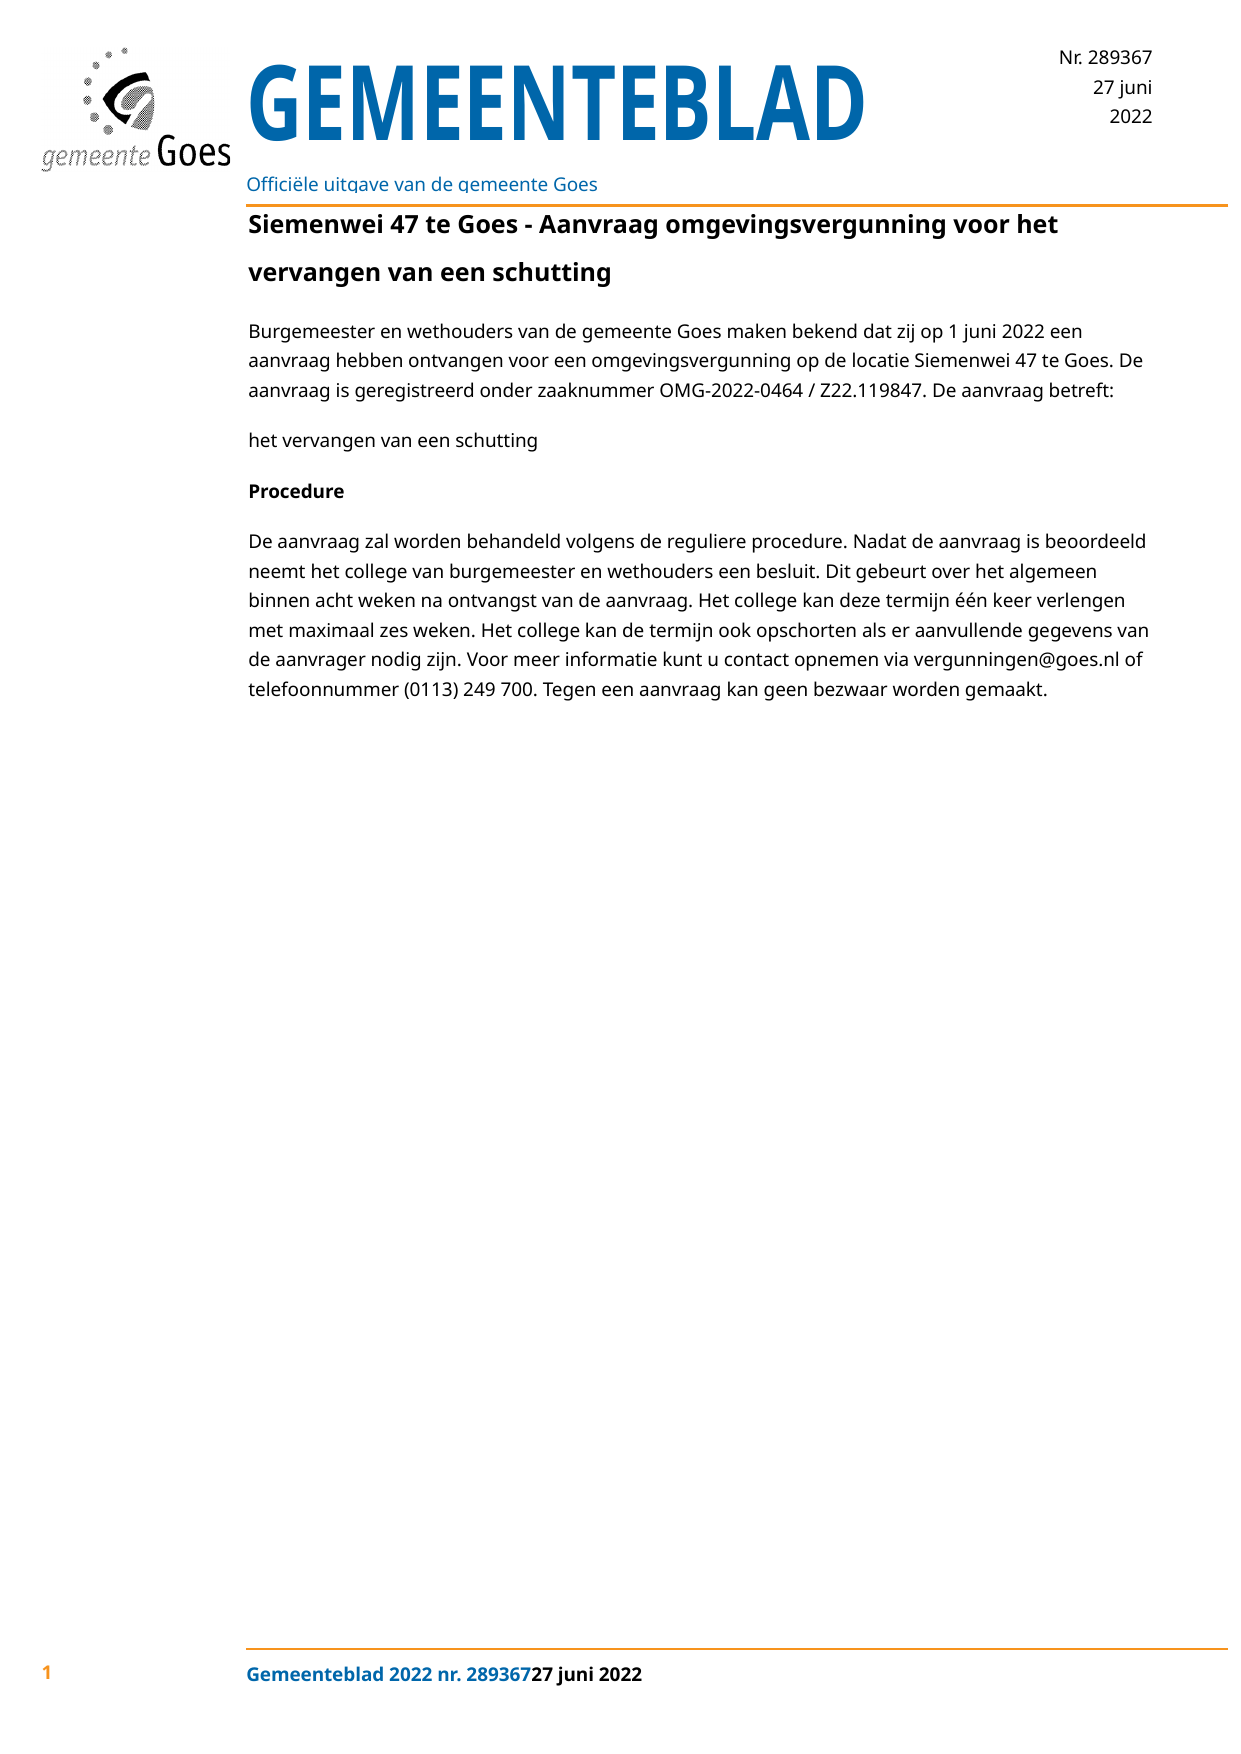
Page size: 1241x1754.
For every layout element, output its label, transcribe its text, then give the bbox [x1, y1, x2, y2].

text Siemenwei 47 te Goes - Aanvraag omgevingsvergunning voor het vervangen van een schutting [248, 207, 1152, 288]
text De aanvraag zal worden behandeld volgens de reguliere procedure. Nadat de aanvraag is beoordeeld neemt het college van burgemeester en wethouders een besluit. Dit gebeurt over het algemeen binnen acht weken na ontvangst van de aanvraag. Het college kan deze termijn één keer verlengen met maximaal zes weken. Het college kan de termijn ook opschorten als er aanvullende gegevens van de aanvrager nodig zijn. Voor meer informatie kunt u contact opnemen via vergunningen@goes.nl of telefoonnummer (0113) 249 700. Tegen een aanvraag kan geen bezwaar worden gemaakt. [248, 528, 1152, 702]
text het vervangen van een schutting [248, 427, 1152, 453]
text Burgemeester en wethouders van de gemeente Goes maken bekend dat zij op 1 juni 2022 een aanvraag hebben ontvangen voor een omgevingsvergunning op de locatie Siemenwei 47 te Goes. De aanvraag is geregistreerd onder zaaknummer OMG-2022-0464 / Z22.119847. De aanvraag betreft: [248, 318, 1152, 403]
picture [41, 47, 231, 172]
text Procedure [248, 478, 1152, 504]
